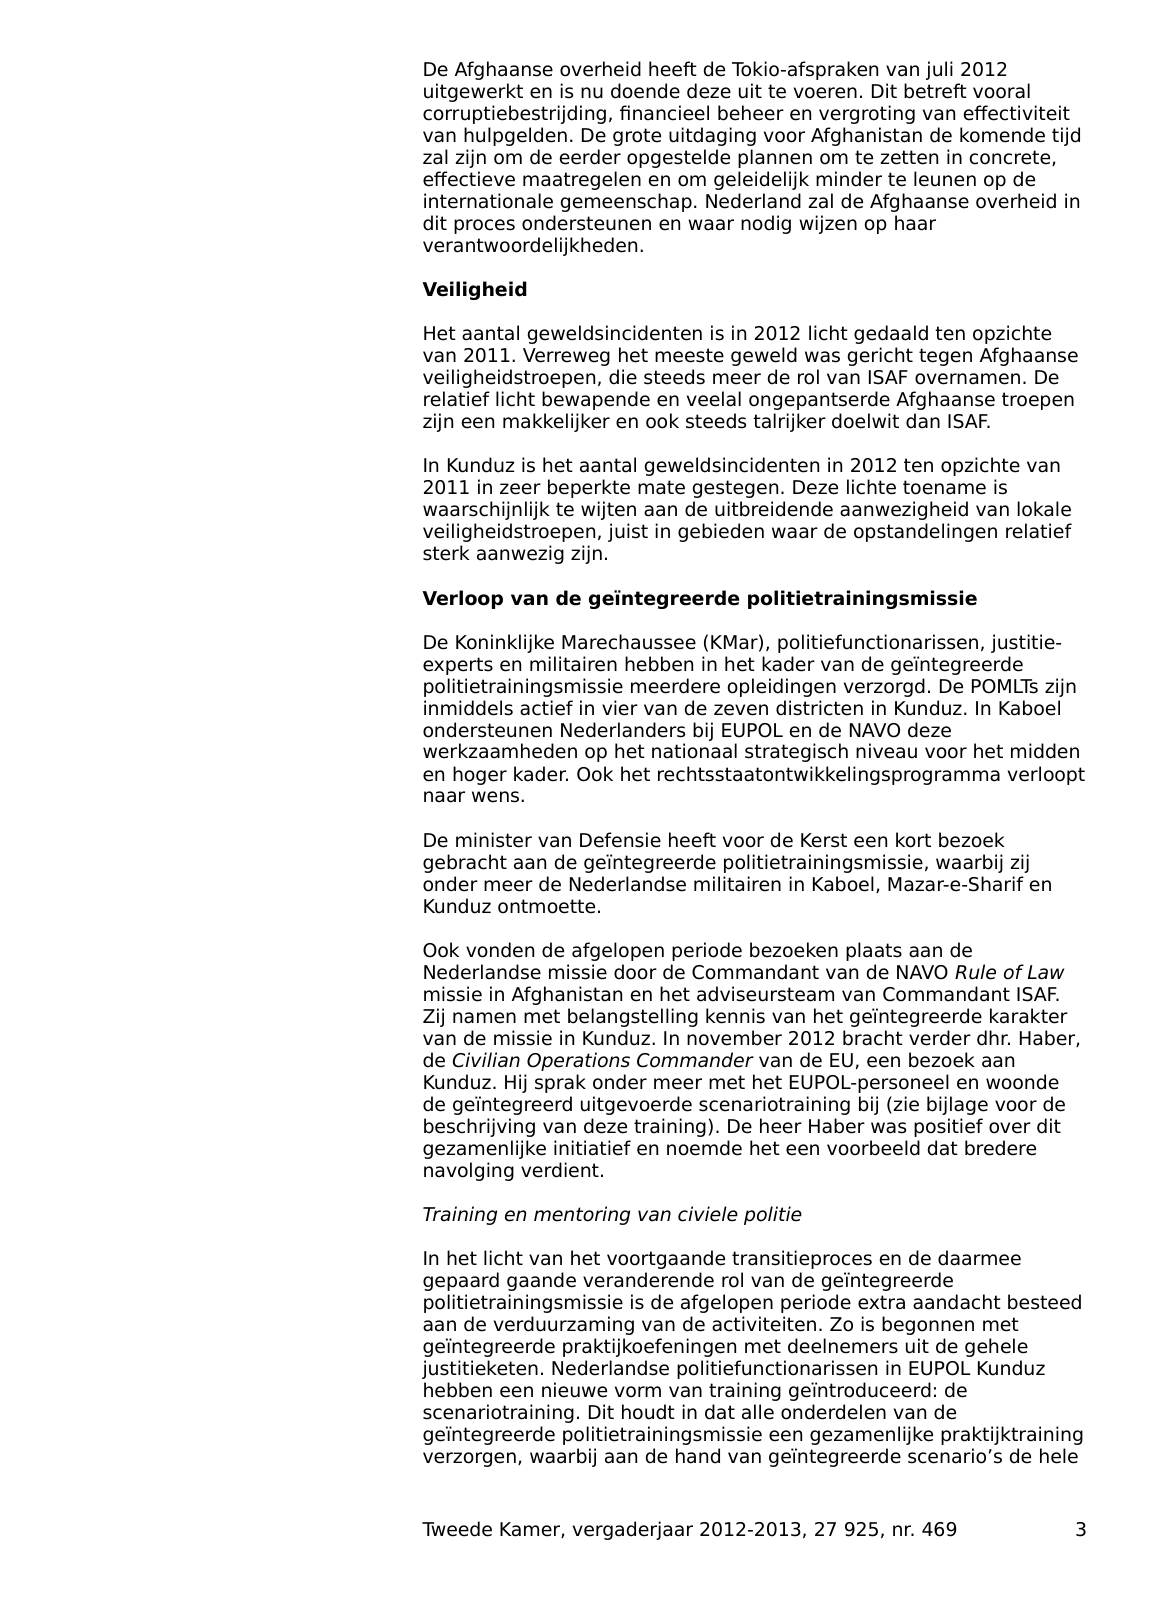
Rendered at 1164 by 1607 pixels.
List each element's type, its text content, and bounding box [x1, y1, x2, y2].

text De minister van Defensie heeft voor de Kerst een kort bezoek gebracht aan de geïntegreerde politietrainingsmissie, waarbij zij onder meer de Nederlandse militairen in Kaboel, Mazar-e-Sharif en Kunduz ontmoette. [422, 829, 1087, 917]
text Het aantal geweldsincidenten is in 2012 licht gedaald ten opzichte van 2011. Verreweg het meeste geweld was gericht tegen Afghaanse veiligheidstroepen, die steeds meer de rol van ISAF overnamen. De relatief licht bewapende en veelal ongepantserde Afghaanse troepen zijn een makkelijker en ook steeds talrijker doelwit dan ISAF. [422, 323, 1087, 433]
subtitle Veiligheid [422, 279, 1087, 301]
subtitle Training en mentoring van civiele politie [422, 1204, 1087, 1226]
text Ook vonden de afgelopen periode bezoeken plaats aan de Nederlandse missie door de Commandant van de NAVO Rule of Law missie in Afghanistan en het adviseursteam van Commandant ISAF. Zij namen met belangstelling kennis van het geïntegreerde karakter van de missie in Kunduz. In november 2012 bracht verder dhr. Haber, de Civilian Operations Commander van de EU, een bezoek aan Kunduz. Hij sprak onder meer met het EUPOL-personeel en woonde de geïntegreerd uitgevoerde scenariotraining bij (zie bijlage voor de beschrijving van deze training). De heer Haber was positief over dit gezamenlijke initiatief en noemde het een voorbeeld dat bredere navolging verdient. [422, 940, 1087, 1181]
text In Kunduz is het aantal geweldsincidenten in 2012 ten opzichte van 2011 in zeer beperkte mate gestegen. Deze lichte toename is waarschijnlijk te wijten aan de uitbreidende aanwezigheid van lokale veiligheidstroepen, juist in gebieden waar de opstandelingen relatief sterk aanwezig zijn. [422, 455, 1087, 565]
text De Afghaanse overheid heeft de Tokio-afspraken van juli 2012 uitgewerkt en is nu doende deze uit te voeren. Dit betreft vooral corruptiebestrijding, financieel beheer en vergroting van effectiviteit van hulpgelden. De grote uitdaging voor Afghanistan de komende tijd zal zijn om de eerder opgestelde plannen om te zetten in concrete, effectieve maatregelen en om geleidelijk minder te leunen op de internationale gemeenschap. Nederland zal de Afghaanse overheid in dit proces ondersteunen en waar nodig wijzen op haar verantwoordelijkheden. [422, 59, 1087, 257]
text In het licht van het voortgaande transitieproces en de daarmee gepaard gaande veranderende rol van de geïntegreerde politietrainingsmissie is de afgelopen periode extra aandacht besteed aan de verduurzaming van de activiteiten. Zo is begonnen met geïntegreerde praktijkoefeningen met deelnemers uit de gehele justitieketen. Nederlandse politiefunctionarissen in EUPOL Kunduz hebben een nieuwe vorm van training geïntroduceerd: de scenariotraining. Dit houdt in dat alle onderdelen van de geïntegreerde politietrainingsmissie een gezamenlijke praktijktraining verzorgen, waarbij aan de hand van geïntegreerde scenario’s de hele [422, 1248, 1087, 1468]
text De Koninklijke Marechaussee (KMar), politiefunctionarissen, justitie-experts en militairen hebben in het kader van de geïntegreerde politietrainingsmissie meerdere opleidingen verzorgd. De POMLTs zijn inmiddels actief in vier van de zeven districten in Kunduz. In Kaboel ondersteunen Nederlanders bij EUPOL en de NAVO deze werkzaamheden op het nationaal strategisch niveau voor het midden en hoger kader. Ook het rechtsstaatontwikkelingsprogramma verloopt naar wens. [422, 632, 1087, 807]
subtitle Verloop van de geïntegreerde politietrainingsmissie [422, 587, 1087, 609]
